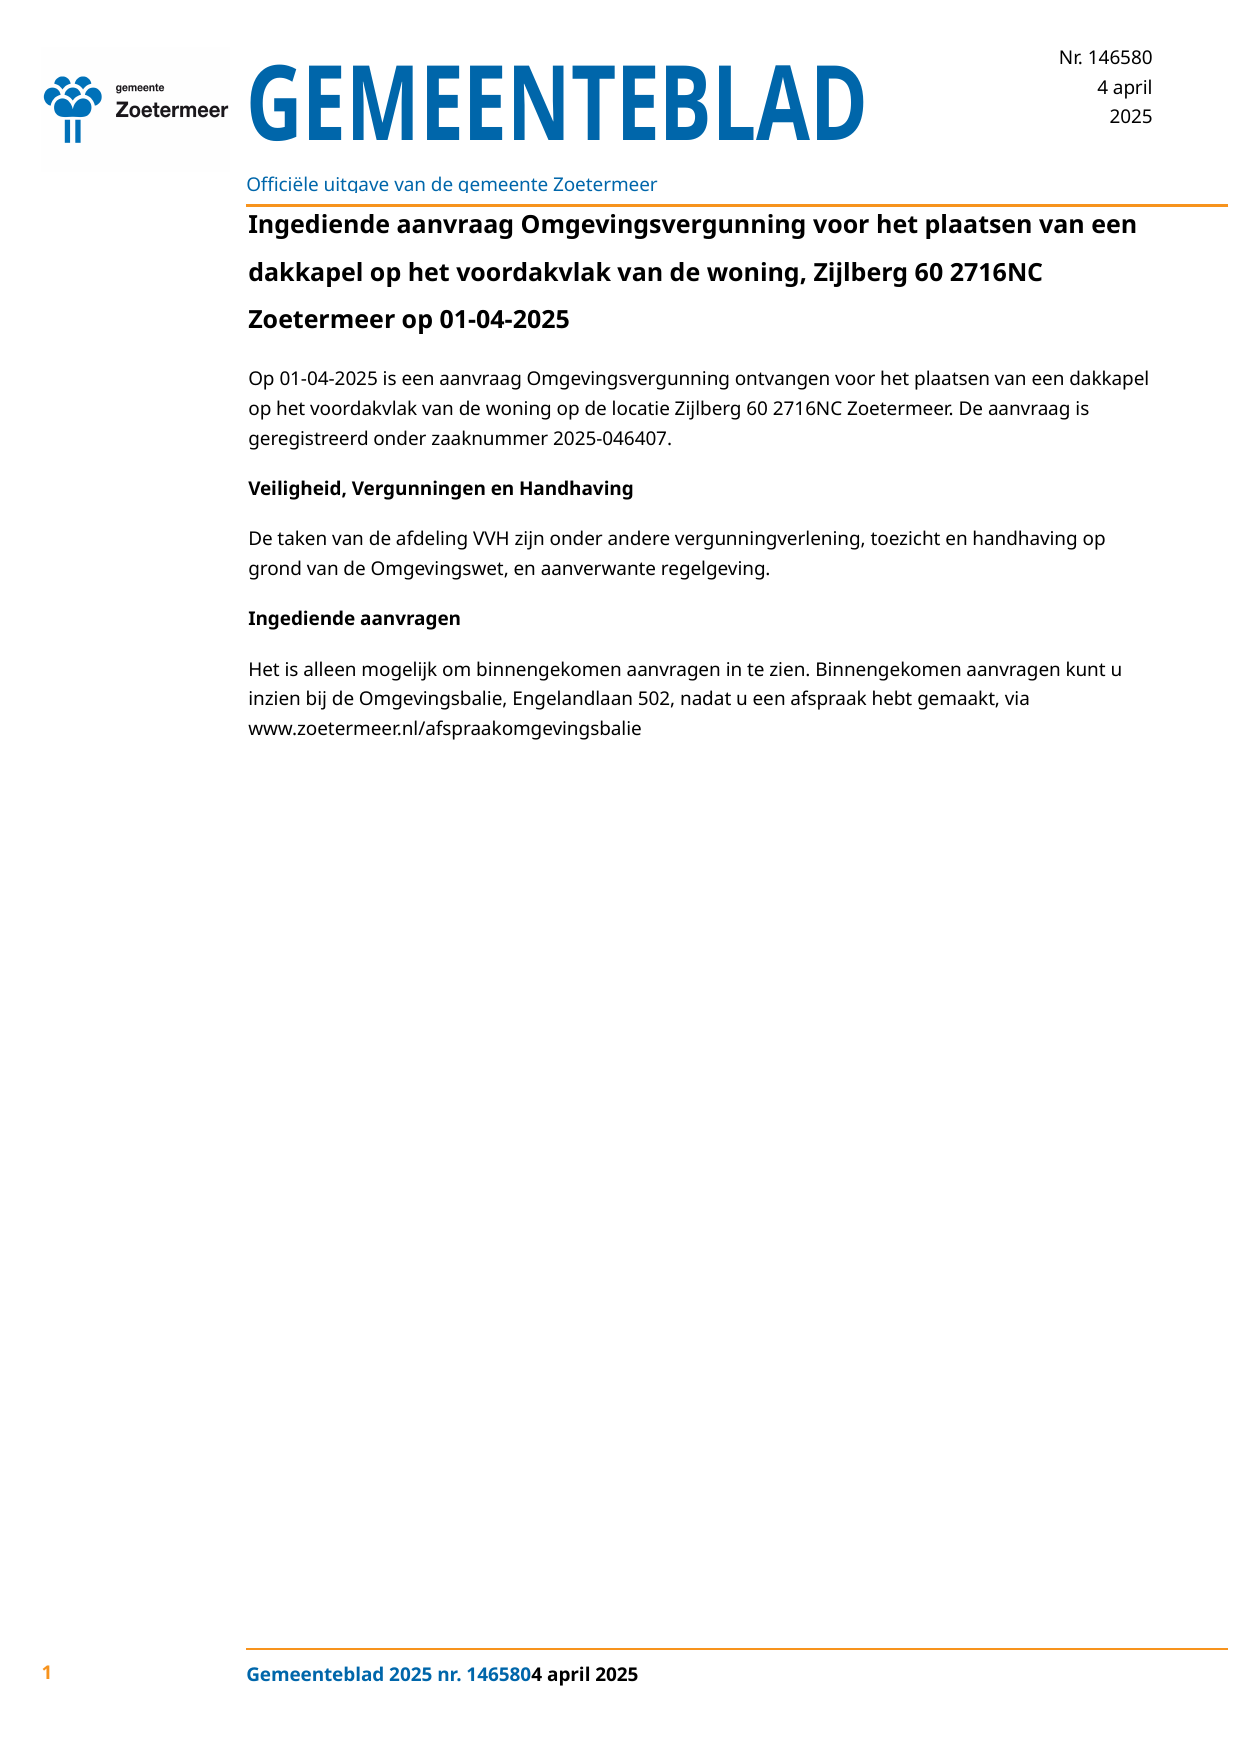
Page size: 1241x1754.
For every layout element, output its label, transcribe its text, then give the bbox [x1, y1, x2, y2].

text Veiligheid, Vergunningen en Handhaving [248, 475, 1152, 501]
text Ingediende aanvragen [248, 606, 1152, 631]
picture [41, 47, 231, 172]
text Op 01-04-2025 is een aanvraag Omgevingsvergunning ontvangen voor het plaatsen van een dakkapel op het voordakvlak van de woning op de locatie Zijlberg 60 2716NC Zoetermeer. De aanvraag is geregistreerd onder zaaknummer 2025-046407. [248, 366, 1152, 450]
text Het is alleen mogelijk om binnengekomen aanvragen in te zien. Binnengekomen aanvragen kunt u inzien bij de Omgevingsbalie, Engelandlaan 502, nadat u een afspraak hebt gemaakt, via www.zoetermeer.nl/afspraakomgevingsbalie [248, 656, 1152, 741]
text De taken van de afdeling VVH zijn onder andere vergunningverlening, toezicht en handhaving op grond van de Omgevingswet, en aanverwante regelgeving. [248, 526, 1152, 581]
text Ingediende aanvraag Omgevingsvergunning voor het plaatsen van een dakkapel op het voordakvlak van de woning, Zijlberg 60 2716NC Zoetermeer op 01-04-2025 [248, 207, 1152, 336]
